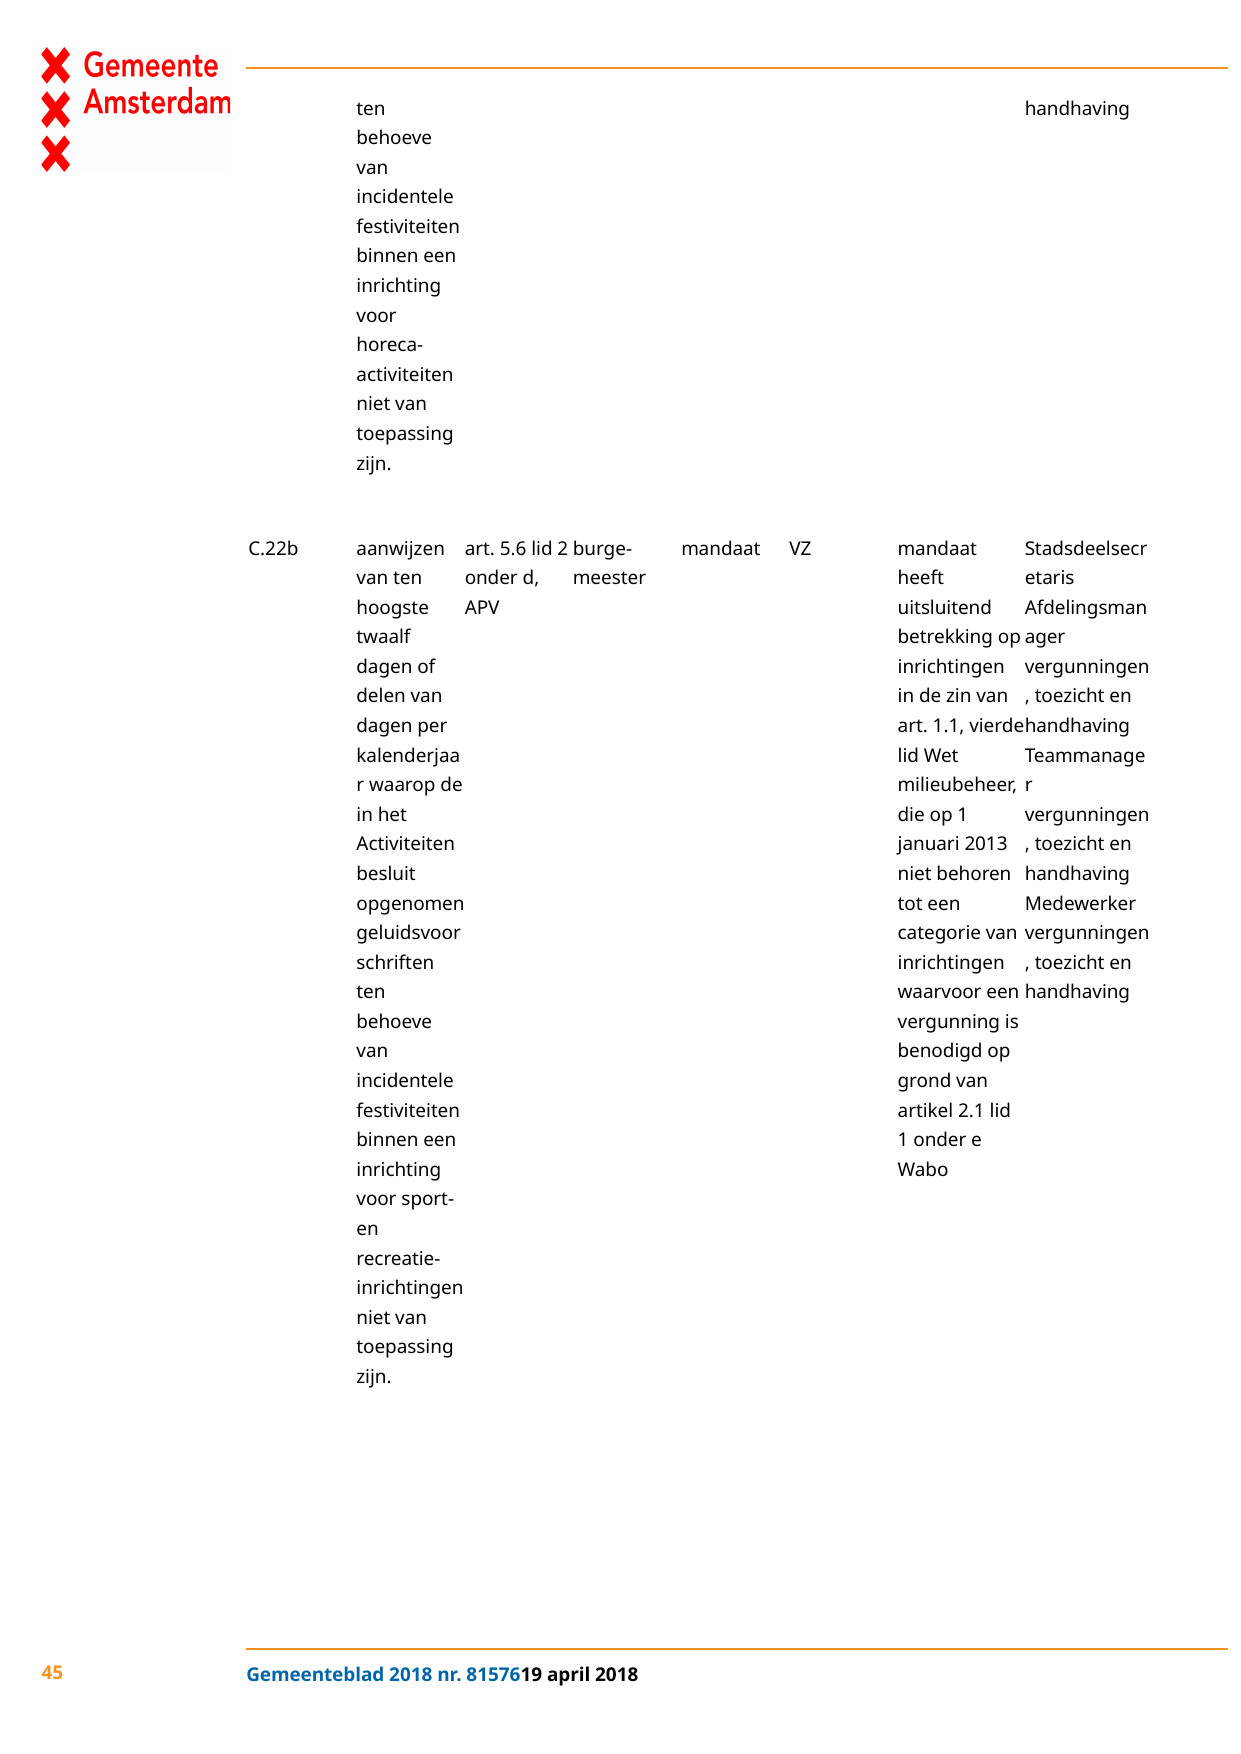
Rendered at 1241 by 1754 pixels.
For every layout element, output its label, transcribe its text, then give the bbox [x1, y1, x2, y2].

table_cell [465, 95, 573, 505]
table_cell C.22b [248, 505, 356, 1418]
table_cell art. 5.6 lid 2 onder d, APV [465, 505, 573, 1418]
table_cell [573, 95, 681, 505]
table_cell mandaat heeft uitsluitend betrekking op inrichtingen in de zin van art. 1.1, vierde lid Wet milieubeheer, die op 1 januari 2013 niet behoren tot een categorie van inrichtingen waarvoor een vergunning is benodigd op grond van artikel 2.1 lid 1 onder e Wabo [898, 505, 1024, 1418]
table_cell aanwijzen van ten hoogste twaalf dagen of delen van dagen per kalenderjaar waarop de in het Activiteitenbesluit opgenomen geluidsvoorschriften ten behoeve van incidentele festiviteiten binnen een inrichting voor sport- en recreatie-inrichtingen niet van toepassing zijn. [356, 505, 464, 1418]
table_cell ten behoeve van incidentele festiviteiten binnen een inrichting voor horeca-activiteiten niet van toepassing zijn. [356, 95, 464, 505]
table_cell burge-meester [573, 505, 681, 1418]
picture [41, 47, 231, 172]
table_cell [898, 95, 1024, 505]
table_cell Stadsdeelsecretaris Afdelingsmanager vergunningen, toezicht en handhaving Teammanager vergunningen, toezicht en handhaving Medewerker vergunningen, toezicht en handhaving [1025, 505, 1152, 1418]
table_cell handhaving [1025, 95, 1152, 505]
table_cell mandaat [681, 505, 789, 1418]
table_cell [789, 95, 897, 505]
table_cell VZ [789, 505, 897, 1418]
table_cell [248, 95, 356, 505]
table_cell [681, 95, 789, 505]
